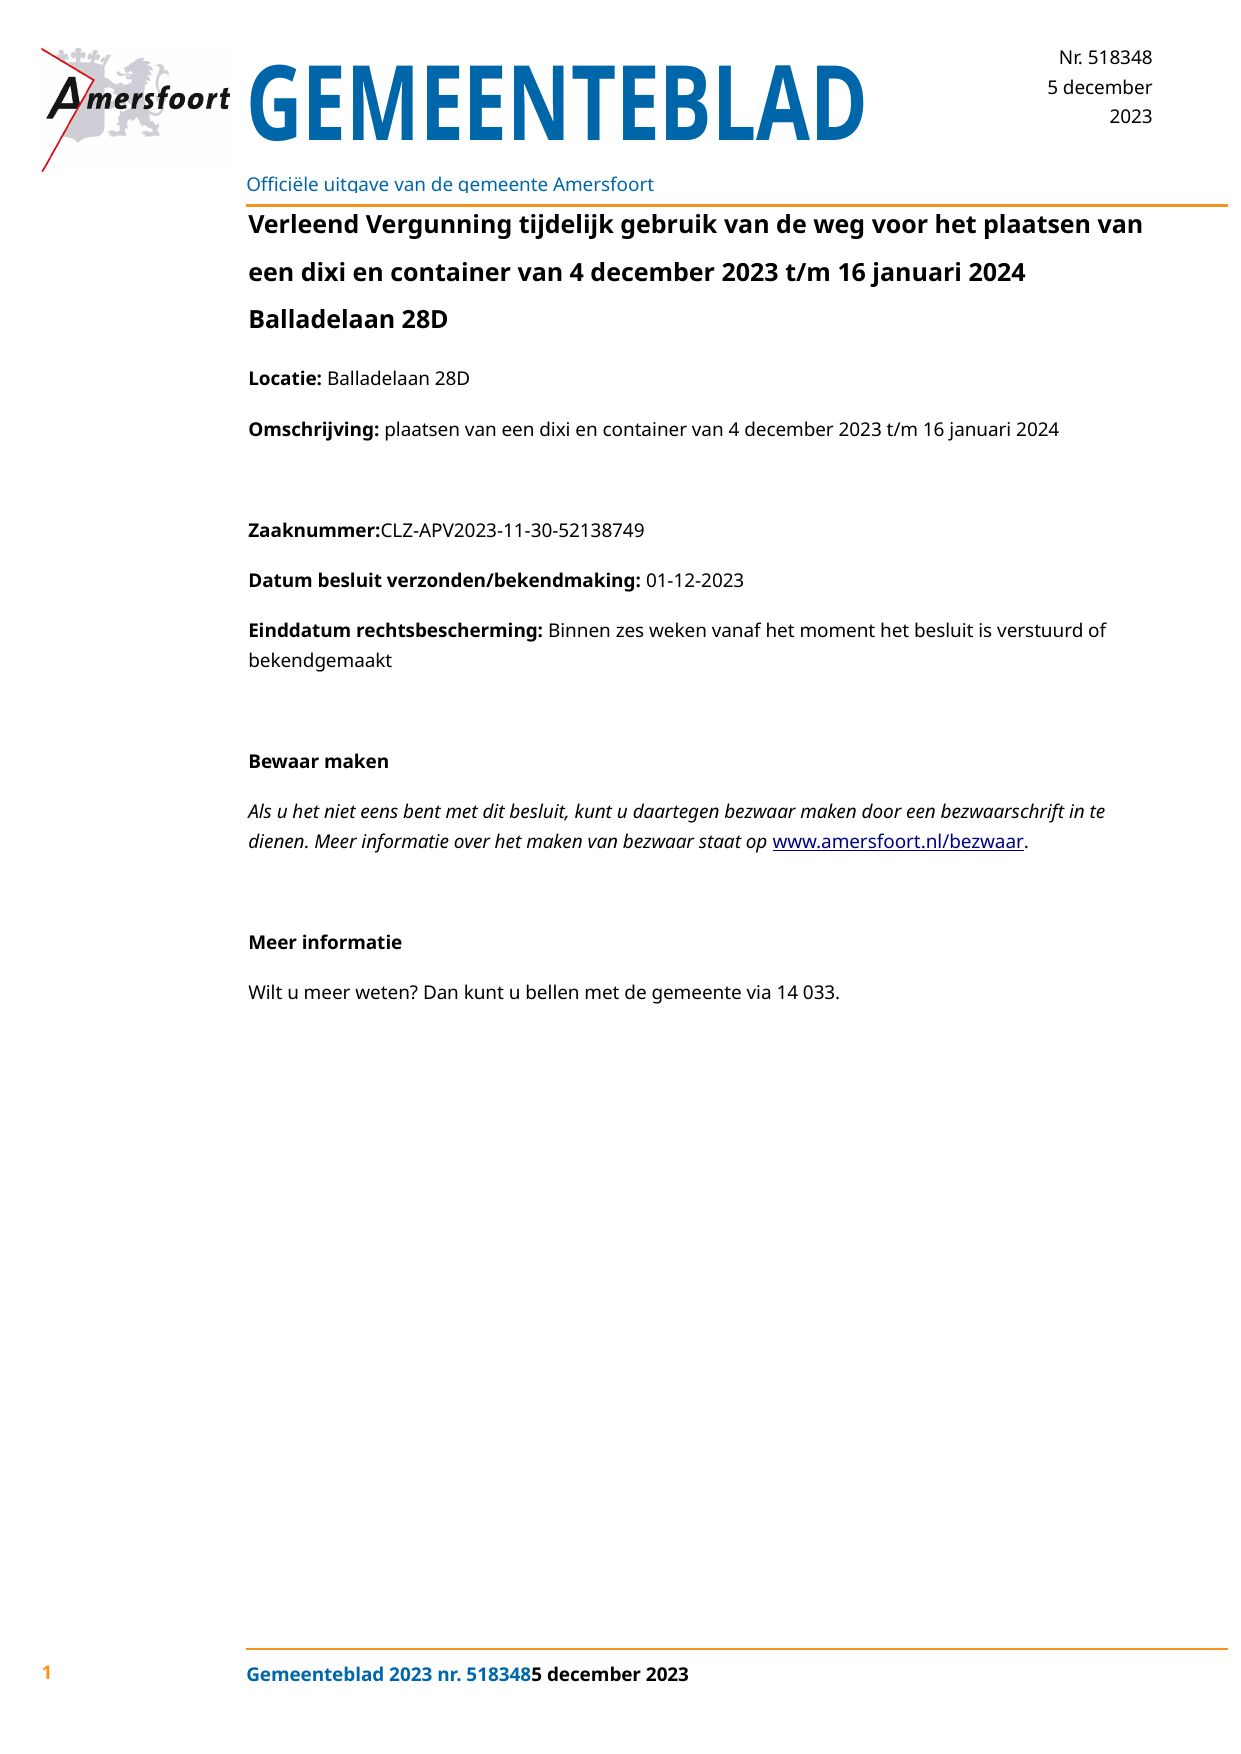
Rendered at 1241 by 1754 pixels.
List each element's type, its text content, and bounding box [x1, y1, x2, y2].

text Zaaknummer:CLZ-APV2023-11-30-52138749 [248, 517, 1152, 542]
text Bewaar maken [248, 748, 1152, 774]
text Als u het niet eens bent met dit besluit, kunt u daartegen bezwaar maken door een bezwaarschrift in te dienen. Meer informatie over het maken van bezwaar staat op www.amersfoort.nl/bezwaar. [248, 798, 1152, 854]
text Einddatum rechtsbescherming: Binnen zes weken vanaf het moment het besluit is verstuurd of bekendgemaakt [248, 618, 1152, 673]
text Omschrijving: plaatsen van een dixi en container van 4 december 2023 t/m 16 januari 2024 [248, 416, 1152, 442]
text Datum besluit verzonden/bekendmaking: 01-12-2023 [248, 567, 1152, 593]
text Wilt u meer weten? Dan kunt u bellen met de gemeente via 14 033. [248, 979, 1152, 1005]
text Verleend Vergunning tijdelijk gebruik van de weg voor het plaatsen van een dixi en container van 4 december 2023 t/m 16 januari 2024 Balladelaan 28D [248, 207, 1152, 336]
text Locatie: Balladelaan 28D [248, 366, 1152, 391]
picture [41, 47, 231, 172]
text Meer informatie [248, 929, 1152, 954]
